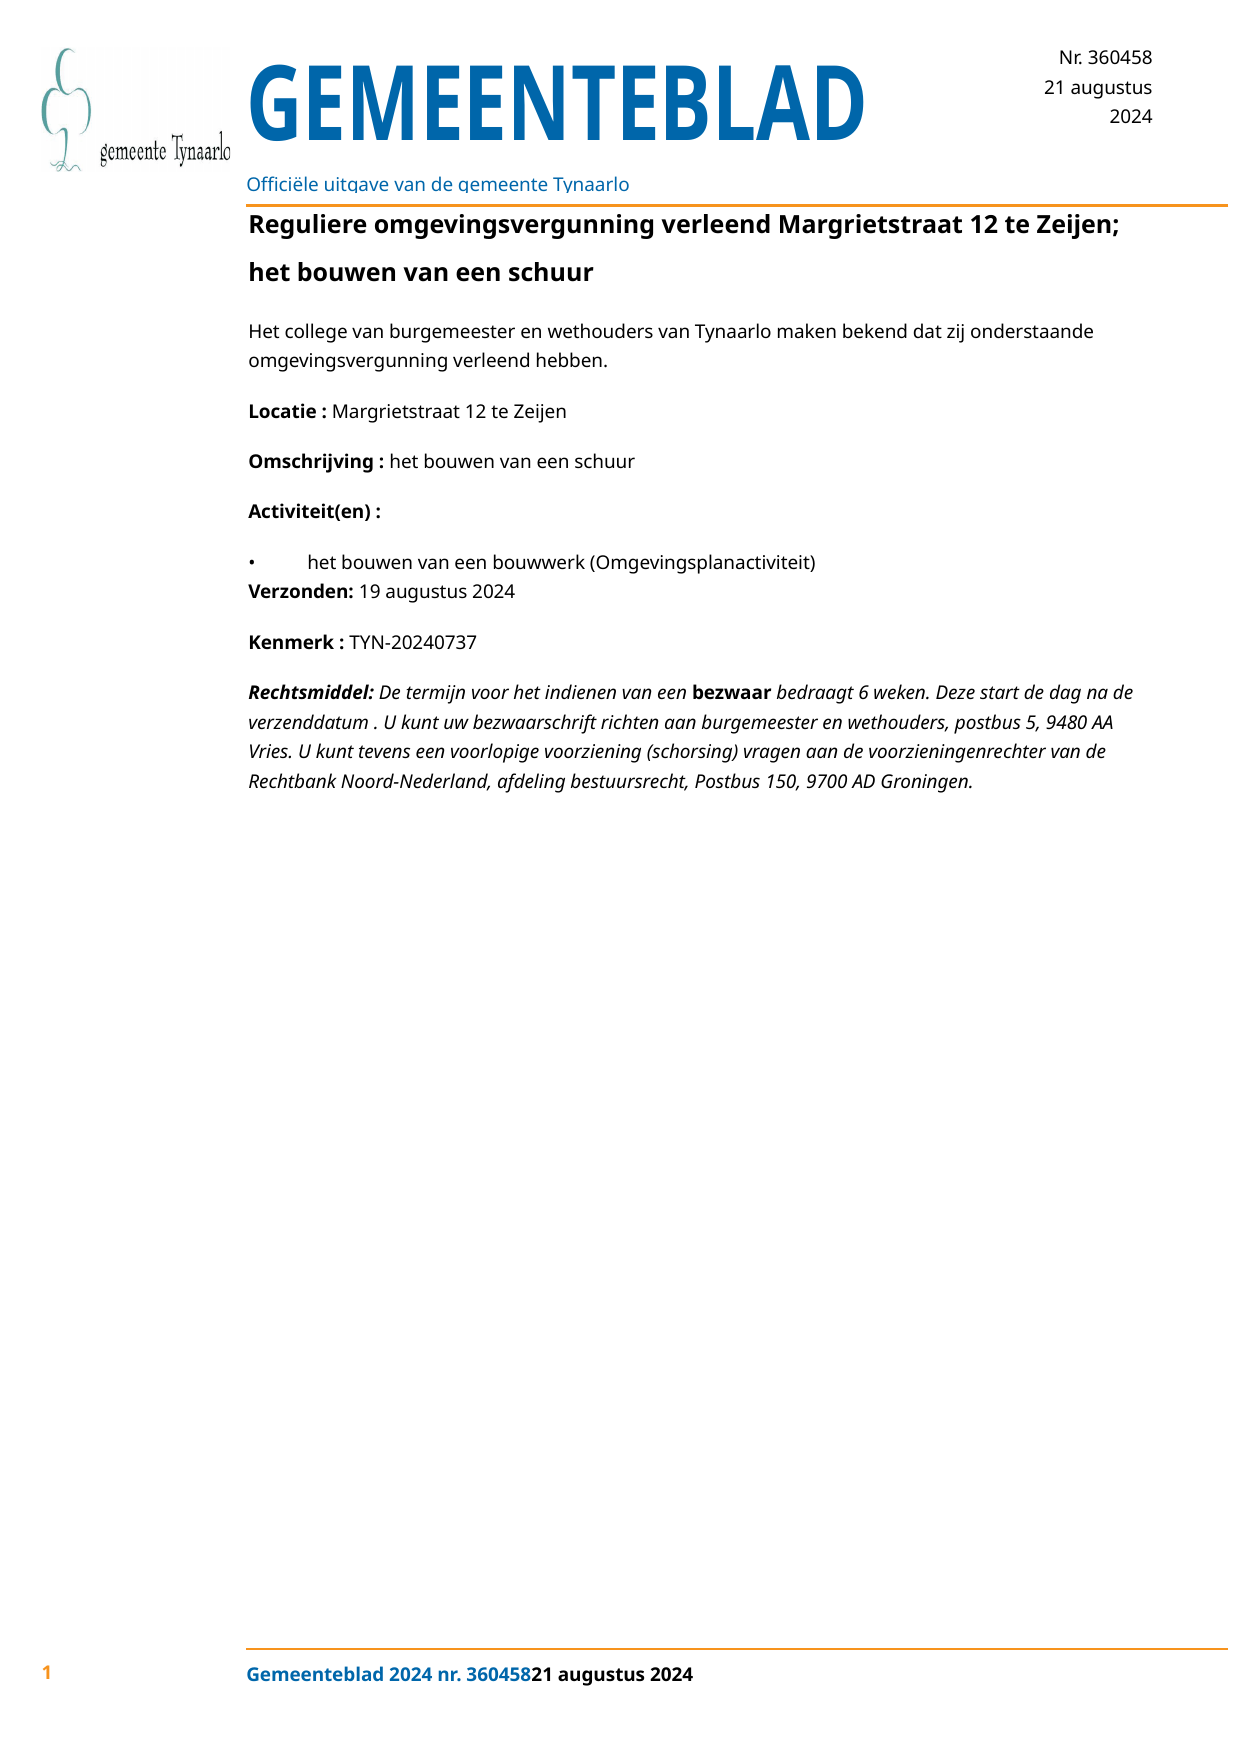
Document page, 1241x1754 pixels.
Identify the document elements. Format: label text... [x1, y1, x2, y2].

text Activiteit(en) : [248, 499, 1152, 524]
picture [41, 47, 231, 172]
text Omschrijving : het bouwen van een schuur [248, 448, 1152, 474]
text Kenmerk : TYN-20240737 [248, 629, 1152, 655]
text Het college van burgemeester en wethouders van Tynaarlo maken bekend dat zij onderstaande omgevingsvergunning verleend hebben. [248, 318, 1152, 373]
list het bouwen van een bouwwerk (Omgevingsplanactiviteit) [248, 549, 1152, 575]
text Verzonden: 19 augustus 2024 [248, 579, 1152, 604]
text Reguliere omgevingsvergunning verleend Margrietstraat 12 te Zeijen; het bouwen van een schuur [248, 207, 1152, 288]
text Locatie : Margrietstraat 12 te Zeijen [248, 398, 1152, 424]
text Rechtsmiddel: De termijn voor het indienen van een bezwaar bedraagt 6 weken. Deze start de dag na de verzenddatum . U kunt uw bezwaarschrift richten aan burgemeester en wethouders, postbus 5, 9480 AA Vries. U kunt tevens een voorlopige voorziening (schorsing) vragen aan de voorzieningenrechter van de Rechtbank Noord-Nederland, afdeling bestuursrecht, Postbus 150, 9700 AD Groningen. [248, 679, 1152, 794]
